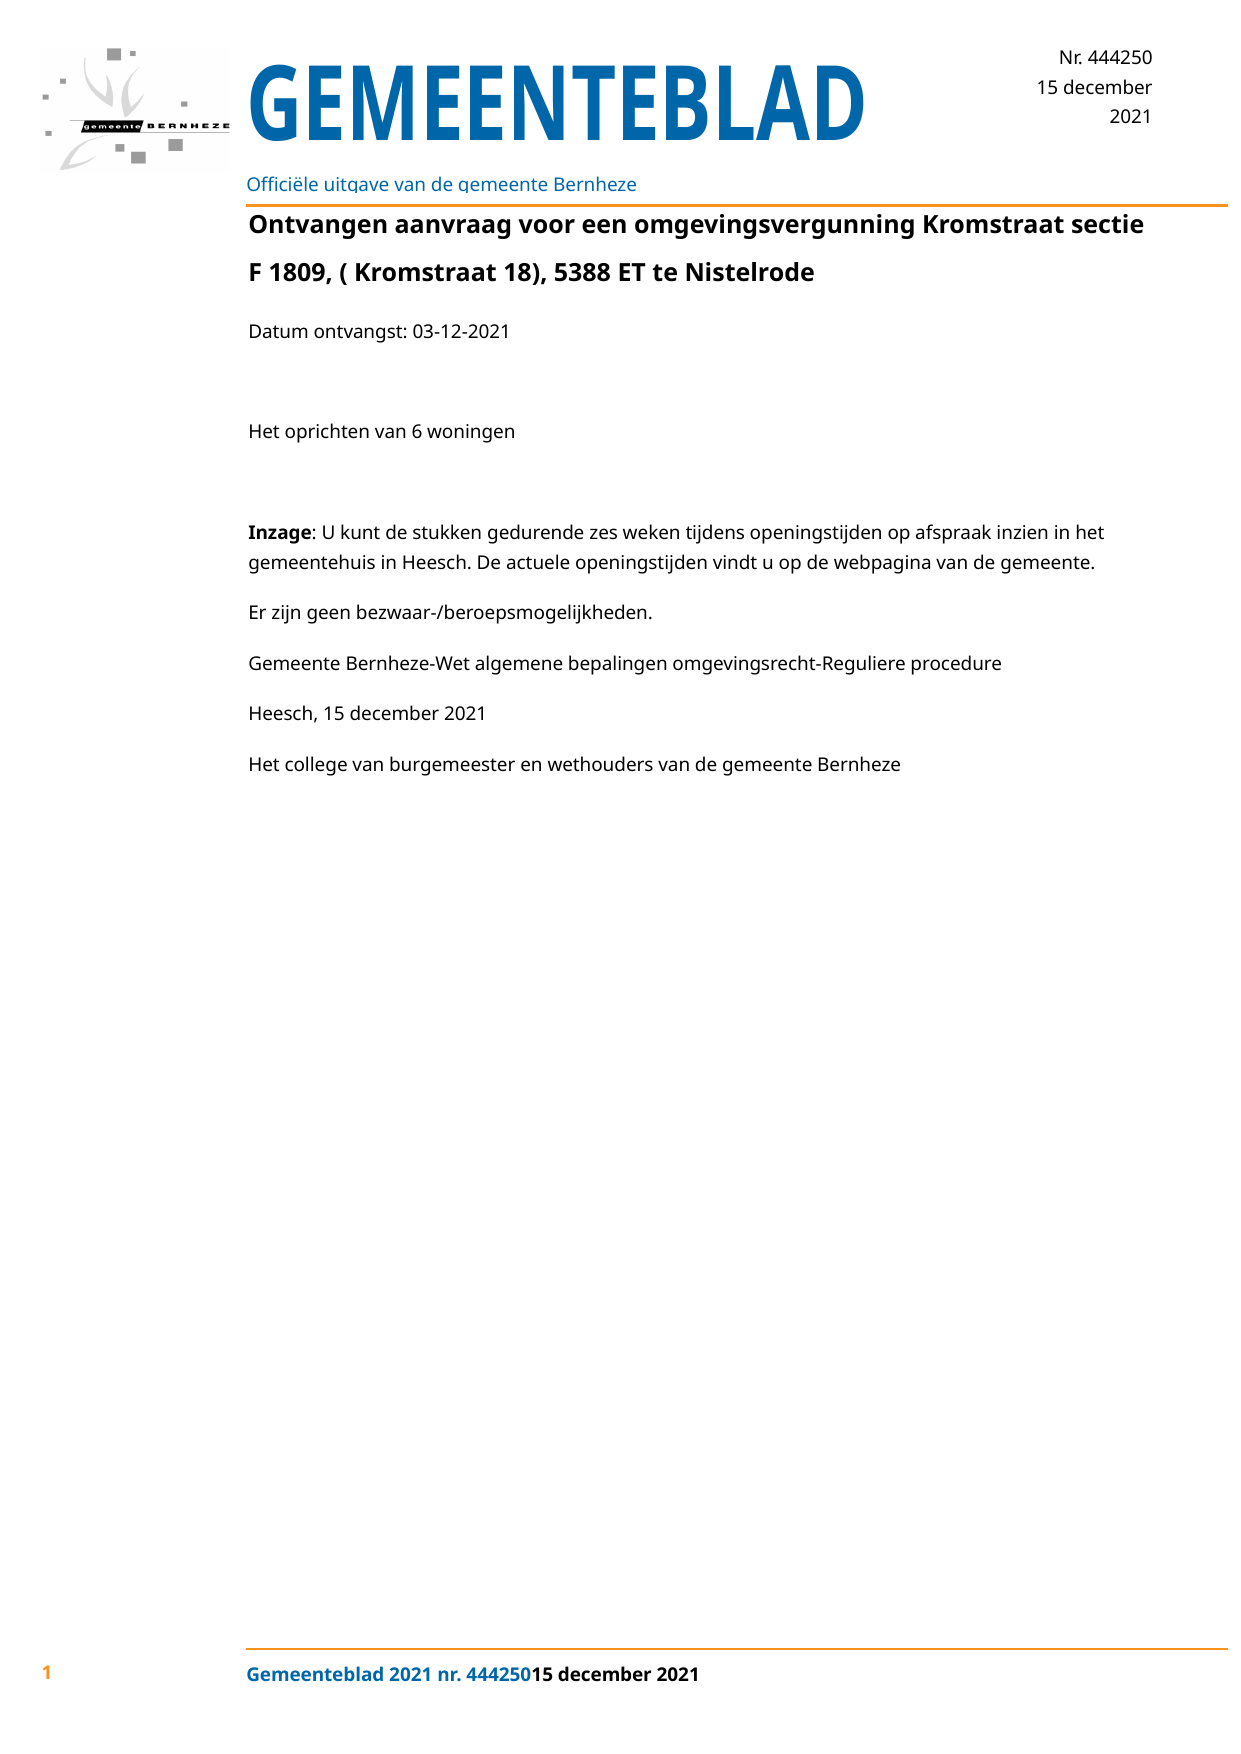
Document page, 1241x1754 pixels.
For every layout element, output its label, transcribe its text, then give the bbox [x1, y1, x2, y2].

text Het oprichten van 6 woningen [248, 419, 1152, 444]
text Heesch, 15 december 2021 [248, 700, 1152, 726]
text Datum ontvangst: 03-12-2021 [248, 318, 1152, 344]
text Er zijn geen bezwaar-/beroepsmogelijkheden. [248, 599, 1152, 625]
picture [41, 47, 231, 172]
text Ontvangen aanvraag voor een omgevingsvergunning Kromstraat sectie F 1809, ( Kromstraat 18), 5388 ET te Nistelrode [248, 207, 1152, 288]
text Het college van burgemeester en wethouders van de gemeente Bernheze [248, 751, 1152, 777]
text Inzage: U kunt de stukken gedurende zes weken tijdens openingstijden op afspraak inzien in het gemeentehuis in Heesch. De actuele openingstijden vindt u op de webpagina van de gemeente. [248, 519, 1152, 575]
text Gemeente Bernheze-Wet algemene bepalingen omgevingsrecht-Reguliere procedure [248, 650, 1152, 676]
